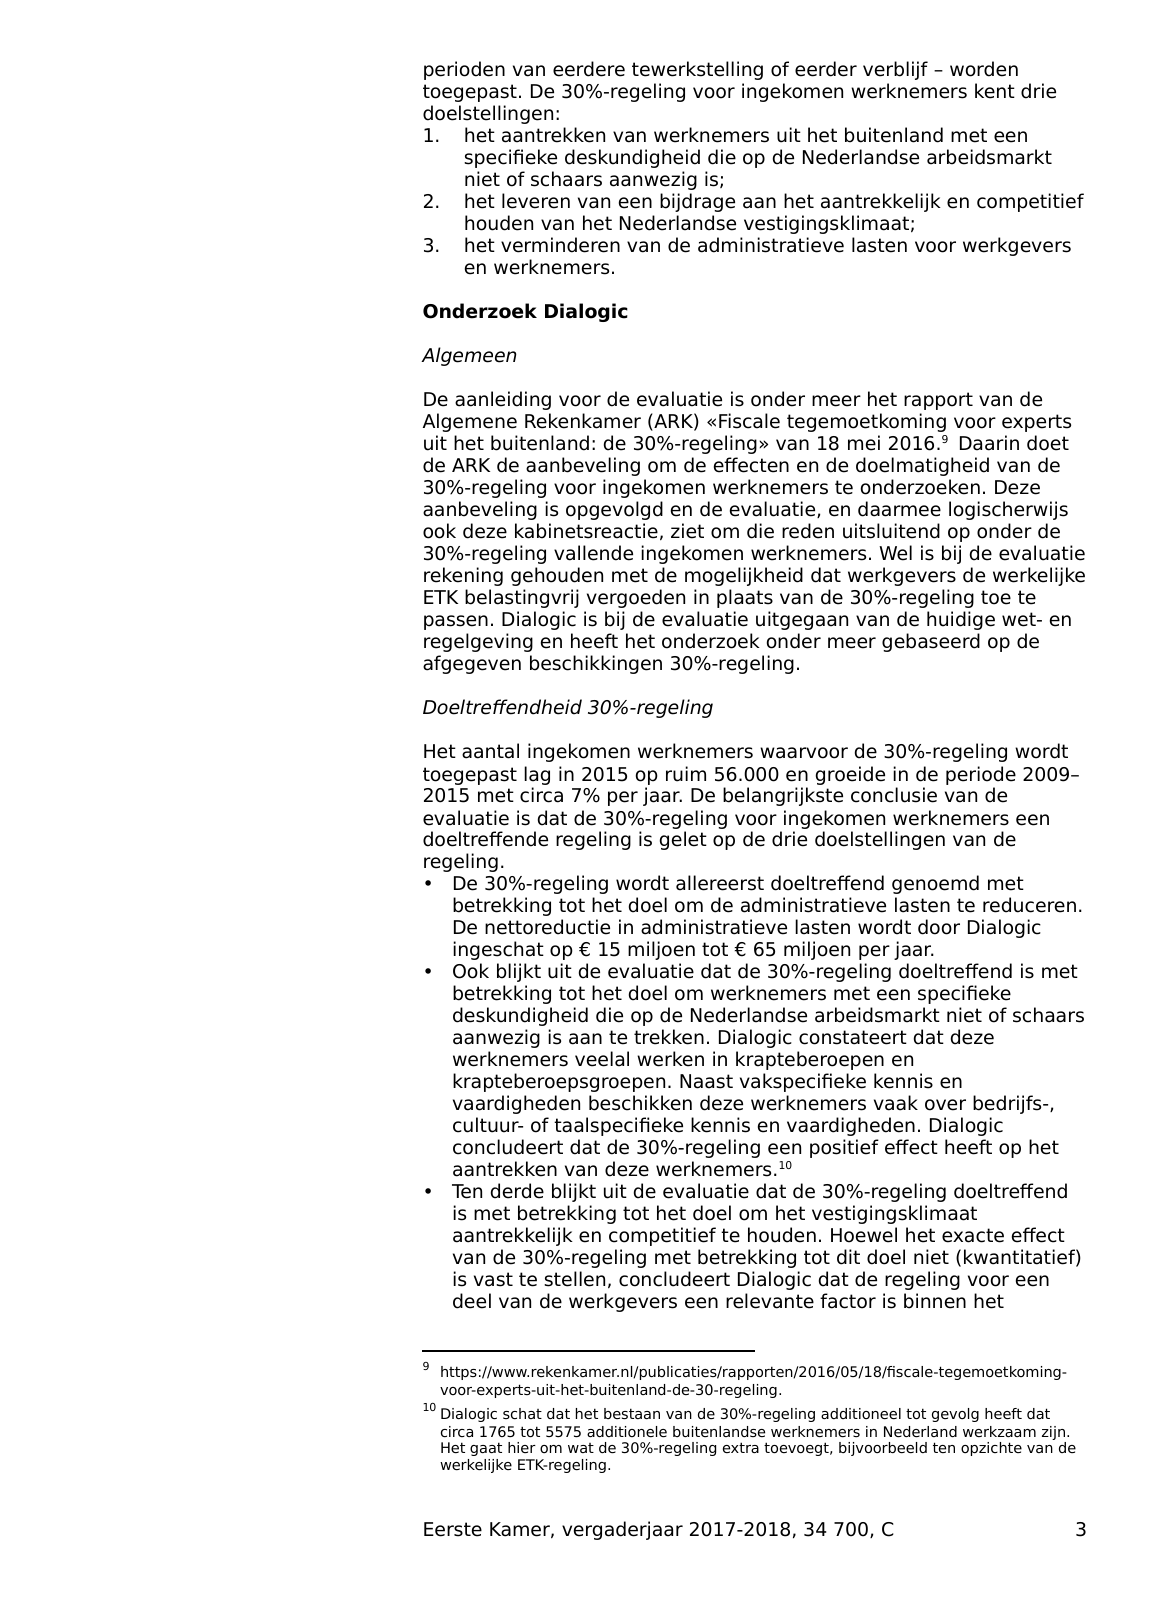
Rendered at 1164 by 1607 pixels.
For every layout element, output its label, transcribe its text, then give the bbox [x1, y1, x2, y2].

text • De 30%-regeling wordt allereerst doeltreffend genoemd met betrekking tot het doel om de administratieve lasten te reduceren. De nettoreductie in administratieve lasten wordt door Dialogic ingeschat op € 15 miljoen tot € 65 miljoen per jaar. [422, 873, 1087, 961]
text perioden van eerdere tewerkstelling of eerder verblijf – worden toegepast. De 30%-regeling voor ingekomen werknemers kent drie doelstellingen: [422, 59, 1087, 125]
text • Ook blijkt uit de evaluatie dat de 30%-regeling doeltreffend is met betrekking tot het doel om werknemers met een specifieke deskundigheid die op de Nederlandse arbeidsmarkt niet of schaars aanwezig is aan te trekken. Dialogic constateert dat deze werknemers veelal werken in krapteberoepen en krapteberoepsgroepen. Naast vakspecifieke kennis en vaardigheden beschikken deze werknemers vaak over bedrijfs-, cultuur- of taalspecifieke kennis en vaardigheden. Dialogic concludeert dat de 30%-regeling een positief effect heeft op het aantrekken van deze werknemers. [422, 961, 1087, 1181]
text De aanleiding voor de evaluatie is onder meer het rapport van de Algemene Rekenkamer (ARK) «Fiscale tegemoetkoming voor experts uit het buitenland: de 30%-regeling» van 18 mei 2016. Daarin doet de ARK de aanbeveling om de effecten en de doelmatigheid van de 30%-regeling voor ingekomen werknemers te onderzoeken. Deze aanbeveling is opgevolgd en de evaluatie, en daarmee logischerwijs ook deze kabinetsreactie, ziet om die reden uitsluitend op onder de 30%-regeling vallende ingekomen werknemers. Wel is bij de evaluatie rekening gehouden met de mogelijkheid dat werkgevers de werkelijke ETK belastingvrij vergoeden in plaats van de 30%-regeling toe te passen. Dialogic is bij de evaluatie uitgegaan van de huidige wet- en regelgeving en heeft het onderzoek onder meer gebaseerd op de afgegeven beschikkingen 30%-regeling. [422, 389, 1087, 675]
text 1. het aantrekken van werknemers uit het buitenland met een specifieke deskundigheid die op de Nederlandse arbeidsmarkt niet of schaars aanwezig is; [422, 125, 1087, 191]
text 3. het verminderen van de administratieve lasten voor werkgevers en werknemers. [422, 235, 1087, 279]
subtitle Algemeen [422, 345, 1087, 367]
text • Ten derde blijkt uit de evaluatie dat de 30%-regeling doeltreffend is met betrekking tot het doel om het vestigingsklimaat aantrekkelijk en competitief te houden. Hoewel het exacte effect van de 30%-regeling met betrekking tot dit doel niet (kwantitatief) is vast te stellen, concludeert Dialogic dat de regeling voor een deel van de werkgevers een relevante factor is binnen het [422, 1181, 1087, 1313]
text https://www.rekenkamer.nl/publicaties/rapporten/2016/05/18/fiscale-tegemoetkoming-voor-experts-uit-het-buitenland-de-30-regeling. [422, 1360, 1087, 1399]
text Dialogic schat dat het bestaan van de 30%-regeling additioneel tot gevolg heeft dat circa 1765 tot 5575 additionele buitenlandse werknemers in Nederland werkzaam zijn. Het gaat hier om wat de 30%-regeling extra toevoegt, bijvoorbeeld ten opzichte van de werkelijke ETK-regeling. [422, 1402, 1087, 1474]
text 2. het leveren van een bijdrage aan het aantrekkelijk en competitief houden van het Nederlandse vestigingsklimaat; [422, 191, 1087, 235]
text Het aantal ingekomen werknemers waarvoor de 30%-regeling wordt toegepast lag in 2015 op ruim 56.000 en groeide in de periode 2009–2015 met circa 7% per jaar. De belangrijkste conclusie van de evaluatie is dat de 30%-regeling voor ingekomen werknemers een doeltreffende regeling is gelet op de drie doelstellingen van de regeling. [422, 741, 1087, 873]
subtitle Doeltreffendheid 30%-regeling [422, 697, 1087, 719]
subtitle Onderzoek Dialogic [422, 301, 1087, 323]
